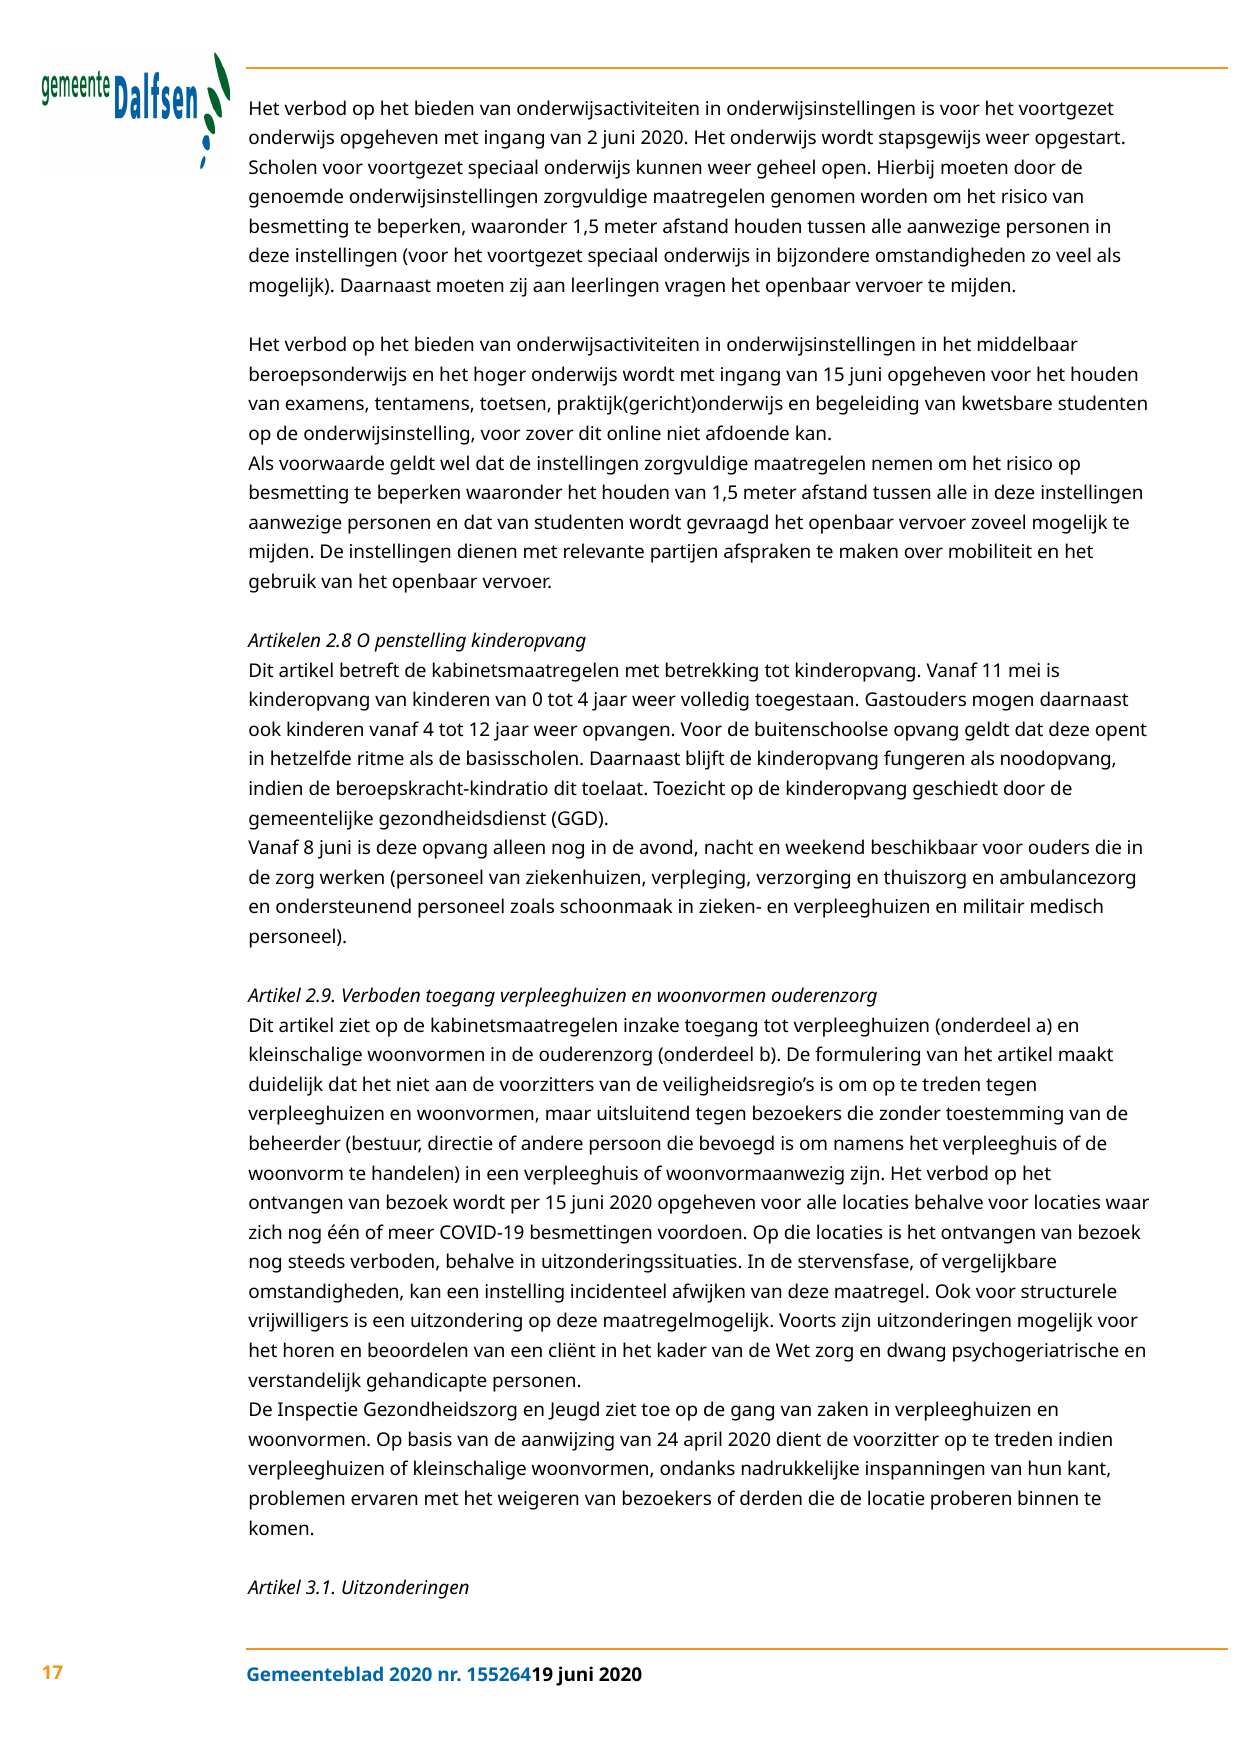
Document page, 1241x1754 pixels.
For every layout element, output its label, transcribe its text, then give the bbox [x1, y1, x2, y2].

text Artikel 3.1. Uitzonderingen [248, 1574, 1152, 1600]
text Artikelen 2.8 O penstelling kinderopvang [248, 627, 1152, 653]
text Het verbod op het bieden van onderwijsactiviteiten in onderwijsinstellingen is voor het voortgezet onderwijs opgeheven met ingang van 2 juni 2020. Het onderwijs wordt stapsgewijs weer opgestart. Scholen voor voortgezet speciaal onderwijs kunnen weer geheel open. Hierbij moeten door de genoemde onderwijsinstellingen zorgvuldige maatregelen genomen worden om het risico van besmetting te beperken, waaronder 1,5 meter afstand houden tussen alle aanwezige personen in deze instellingen (voor het voortgezet speciaal onderwijs in bijzondere omstandigheden zo veel als mogelijk). Daarnaast moeten zij aan leerlingen vragen het openbaar vervoer te mijden. [248, 95, 1152, 298]
picture [41, 47, 231, 172]
text Artikel 2.9. Verboden toegang verpleeghuizen en woonvormen ouderenzorg [248, 982, 1152, 1008]
text Vanaf 8 juni is deze opvang alleen nog in de avond, nacht en weekend beschikbaar voor ouders die in de zorg werken (personeel van ziekenhuizen, verpleging, verzorging en thuiszorg en ambulancezorg en ondersteunend personeel zoals schoonmaak in zieken- en verpleeghuizen en militair medisch personeel). [248, 834, 1152, 949]
text Dit artikel ziet op de kabinetsmaatregelen inzake toegang tot verpleeghuizen (onderdeel a) en kleinschalige woonvormen in de ouderenzorg (onderdeel b). De formulering van het artikel maakt duidelijk dat het niet aan de voorzitters van de veiligheidsregio’s is om op te treden tegen verpleeghuizen en woonvormen, maar uitsluitend tegen bezoekers die zonder toestemming van de beheerder (bestuur, directie of andere persoon die bevoegd is om namens het verpleeghuis of de woonvorm te handelen) in een verpleeghuis of woonvormaanwezig zijn. Het verbod op het ontvangen van bezoek wordt per 15 juni 2020 opgeheven voor alle locaties behalve voor locaties waar zich nog één of meer COVID-19 besmettingen voordoen. Op die locaties is het ontvangen van bezoek nog steeds verboden, behalve in uitzonderingssituaties. In de stervensfase, of vergelijkbare omstandigheden, kan een instelling incidenteel afwijken van deze maatregel. Ook voor structurele vrijwilligers is een uitzondering op deze maatregelmogelijk. Voorts zijn uitzonderingen mogelijk voor het horen en beoordelen van een cliënt in het kader van de Wet zorg en dwang psychogeriatrische en verstandelijk gehandicapte personen. [248, 1012, 1152, 1393]
text Als voorwaarde geldt wel dat de instellingen zorgvuldige maatregelen nemen om het risico op besmetting te beperken waaronder het houden van 1,5 meter afstand tussen alle in deze instellingen aanwezige personen en dat van studenten wordt gevraagd het openbaar vervoer zoveel mogelijk te mijden. De instellingen dienen met relevante partijen afspraken te maken over mobiliteit en het gebruik van het openbaar vervoer. [248, 450, 1152, 594]
text Het verbod op het bieden van onderwijsactiviteiten in onderwijsinstellingen in het middelbaar beroepsonderwijs en het hoger onderwijs wordt met ingang van 15 juni opgeheven voor het houden van examens, tentamens, toetsen, praktijk(gericht)onderwijs en begeleiding van kwetsbare studenten op de onderwijsinstelling, voor zover dit online niet afdoende kan. [248, 331, 1152, 446]
text Dit artikel betreft de kabinetsmaatregelen met betrekking tot kinderopvang. Vanaf 11 mei is kinderopvang van kinderen van 0 tot 4 jaar weer volledig toegestaan. Gastouders mogen daarnaast ook kinderen vanaf 4 tot 12 jaar weer opvangen. Voor de buitenschoolse opvang geldt dat deze opent in hetzelfde ritme als de basisscholen. Daarnaast blijft de kinderopvang fungeren als noodopvang, indien de beroepskracht-kindratio dit toelaat. Toezicht op de kinderopvang geschiedt door de gemeentelijke gezondheidsdienst (GGD). [248, 657, 1152, 831]
text De Inspectie Gezondheidszorg en Jeugd ziet toe op de gang van zaken in verpleeghuizen en woonvormen. Op basis van de aanwijzing van 24 april 2020 dient de voorzitter op te treden indien verpleeghuizen of kleinschalige woonvormen, ondanks nadrukkelijke inspanningen van hun kant, problemen ervaren met het weigeren van bezoekers of derden die de locatie proberen binnen te komen. [248, 1396, 1152, 1541]
